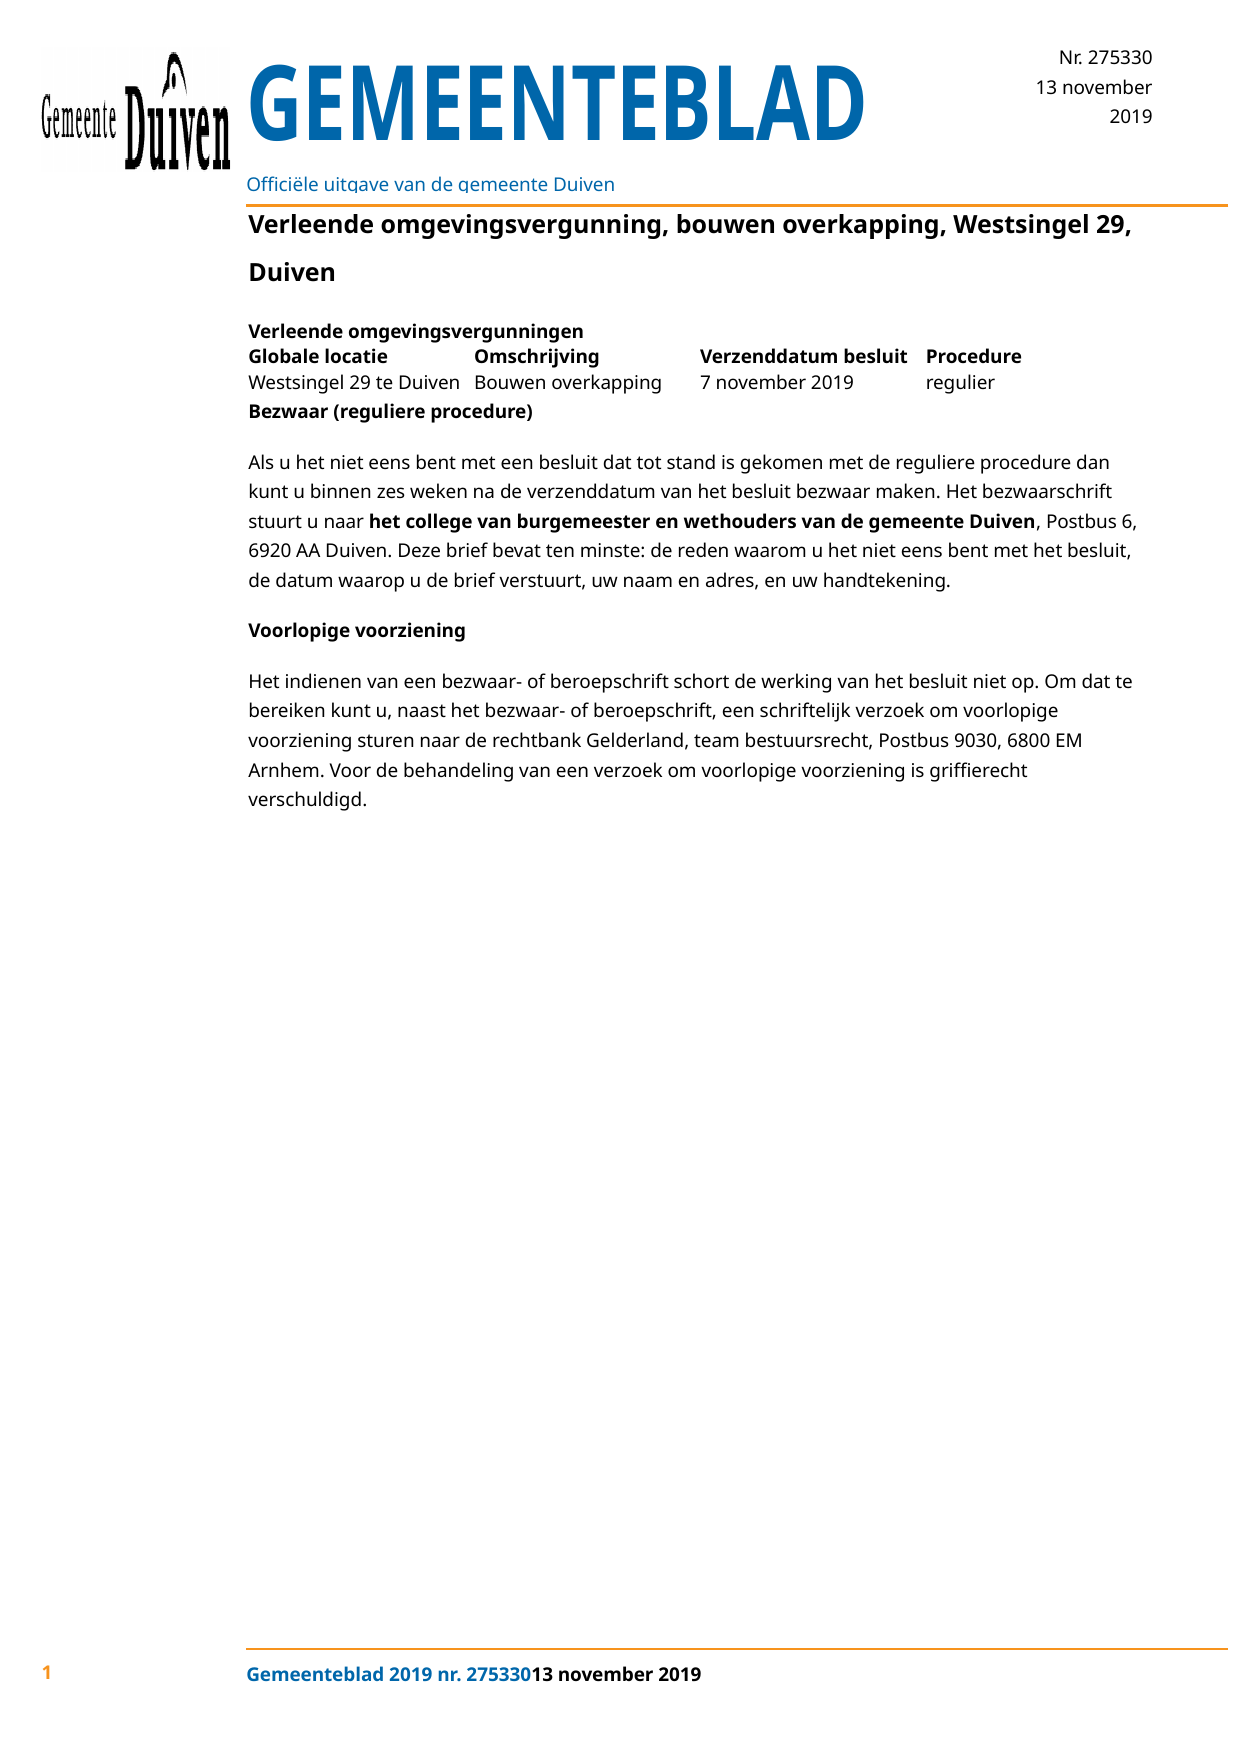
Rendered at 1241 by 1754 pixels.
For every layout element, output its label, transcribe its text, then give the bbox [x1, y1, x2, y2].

table_cell 7 november 2019 [700, 370, 926, 395]
picture [41, 47, 231, 172]
table_cell Verzenddatum besluit [700, 344, 926, 369]
table_cell Omschrijving [474, 344, 700, 369]
text Het indienen van een bezwaar- of beroepschrift schort de werking van het besluit niet op. Om dat te bereiken kunt u, naast het bezwaar- of beroepschrift, een schriftelijk verzoek om voorlopige voorziening sturen naar de rechtbank Gelderland, team bestuursrecht, Postbus 9030, 6800 EM Arnhem. Voor de behandeling van een verzoek om voorlopige voorziening is griffierecht verschuldigd. [248, 668, 1152, 812]
text Bezwaar (reguliere procedure) [248, 398, 1152, 424]
table_cell Globale locatie [248, 344, 474, 369]
table_cell Procedure [926, 344, 1152, 369]
text Voorlopige voorziening [248, 618, 1152, 643]
table_cell Westsingel 29 te Duiven [248, 370, 474, 395]
table_cell regulier [926, 370, 1152, 395]
table_header Verleende omgevingsvergunningen [248, 318, 1152, 344]
text Verleende omgevingsvergunning, bouwen overkapping, Westsingel 29, Duiven [248, 207, 1152, 288]
text Als u het niet eens bent met een besluit dat tot stand is gekomen met de reguliere procedure dan kunt u binnen zes weken na de verzenddatum van het besluit bezwaar maken. Het bezwaarschrift stuurt u naar het college van burgemeester en wethouders van de gemeente Duiven, Postbus 6, 6920 AA Duiven. Deze brief bevat ten minste: de reden waarom u het niet eens bent met het besluit, de datum waarop u de brief verstuurt, uw naam en adres, en uw handtekening. [248, 449, 1152, 593]
table_cell Bouwen overkapping [474, 370, 700, 395]
